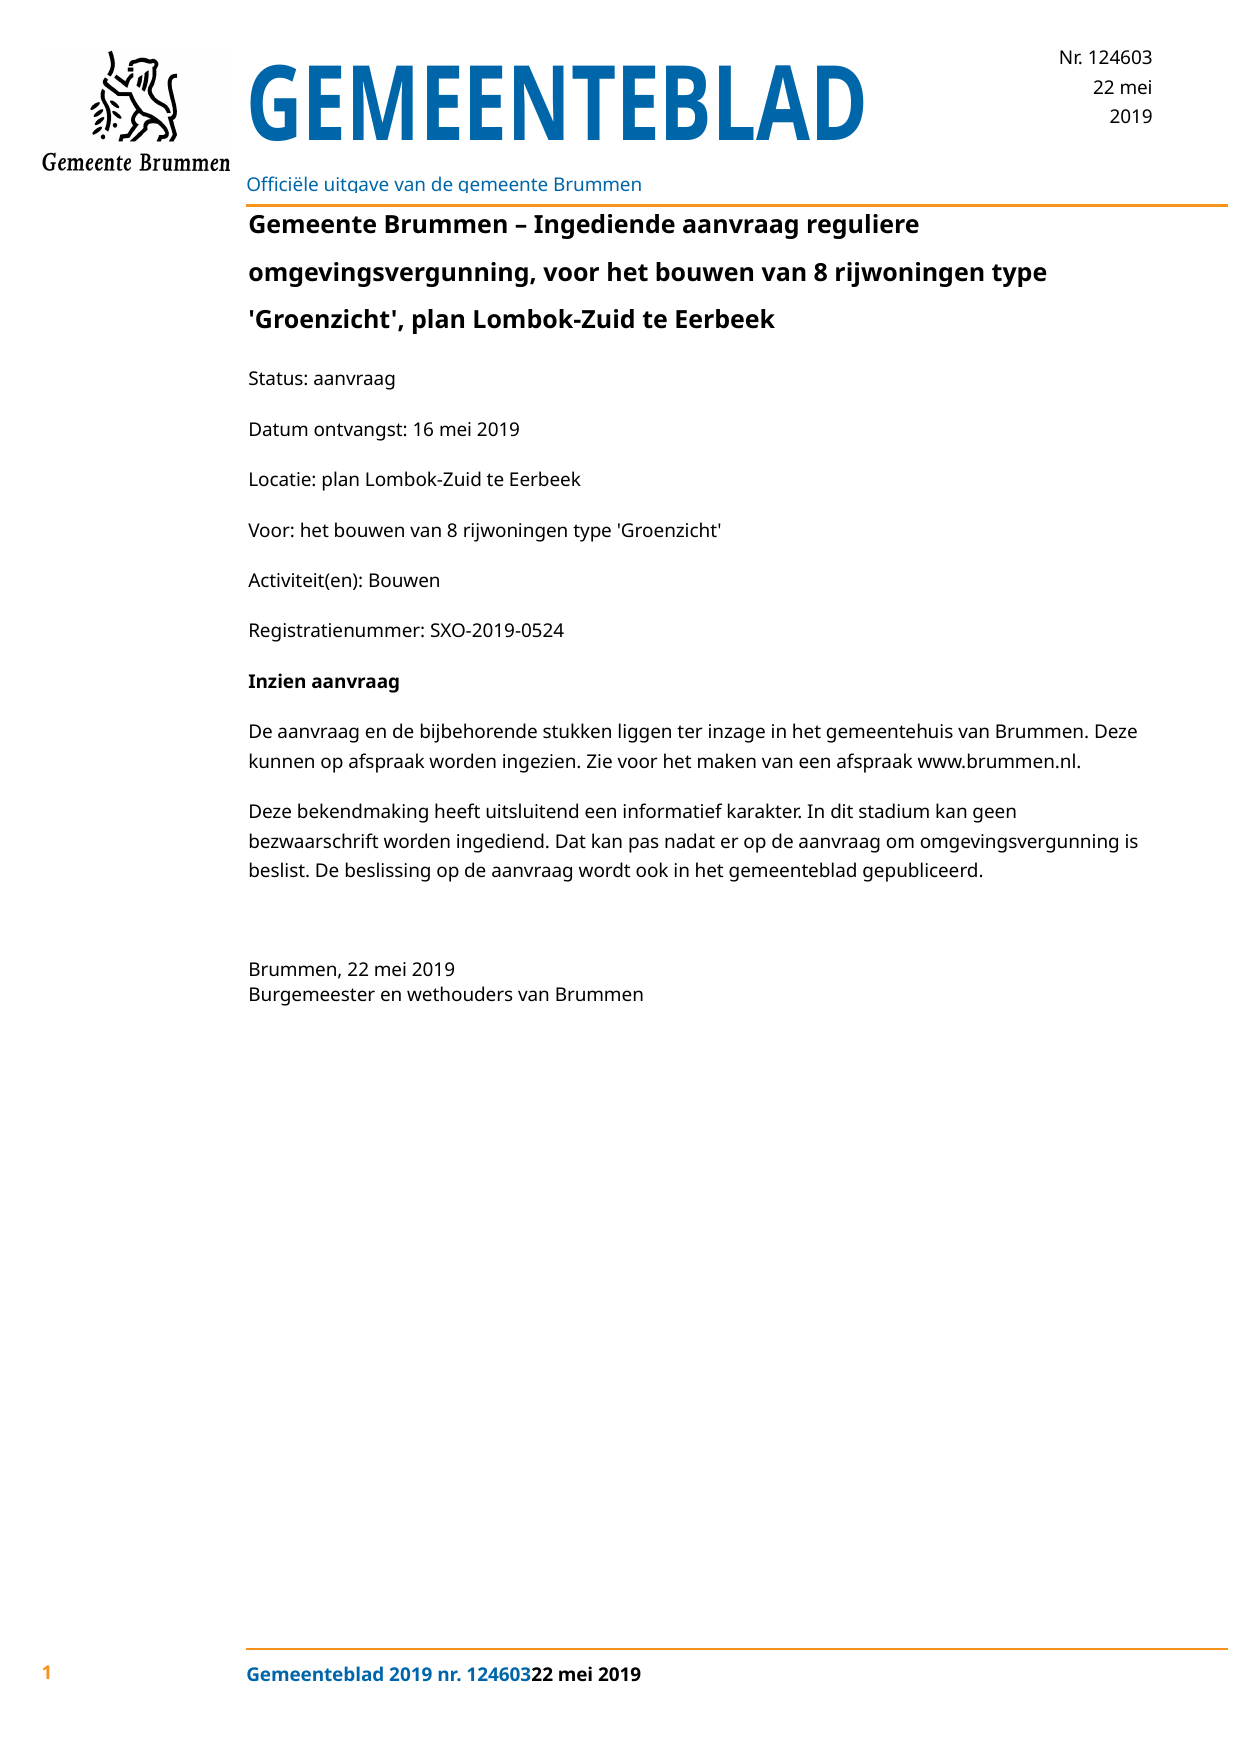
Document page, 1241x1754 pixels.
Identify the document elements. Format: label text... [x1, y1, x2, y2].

text Deze bekendmaking heeft uitsluitend een informatief karakter. In dit stadium kan geen bezwaarschrift worden ingediend. Dat kan pas nadat er op de aanvraag om omgevingsvergunning is beslist. De beslissing op de aanvraag wordt ook in het gemeenteblad gepubliceerd. [248, 798, 1152, 883]
text De aanvraag en de bijbehorende stukken liggen ter inzage in het gemeentehuis van Brummen. Deze kunnen op afspraak worden ingezien. Zie voor het maken van een afspraak www.brummen.nl. [248, 718, 1152, 774]
text Brummen, 22 mei 2019 [248, 956, 1152, 982]
text Burgemeester en wethouders van Brummen [248, 982, 1152, 1007]
text Status: aanvraag [248, 366, 1152, 391]
picture [41, 47, 231, 172]
text Voor: het bouwen van 8 rijwoningen type 'Groenzicht' [248, 517, 1152, 542]
text Activiteit(en): Bouwen [248, 567, 1152, 593]
text Gemeente Brummen – Ingediende aanvraag reguliere omgevingsvergunning, voor het bouwen van 8 rijwoningen type 'Groenzicht', plan Lombok-Zuid te Eerbeek [248, 207, 1152, 336]
text Locatie: plan Lombok-Zuid te Eerbeek [248, 466, 1152, 492]
text Registratienummer: SXO-2019-0524 [248, 618, 1152, 643]
text Inzien aanvraag [248, 668, 1152, 694]
text Datum ontvangst: 16 mei 2019 [248, 416, 1152, 442]
